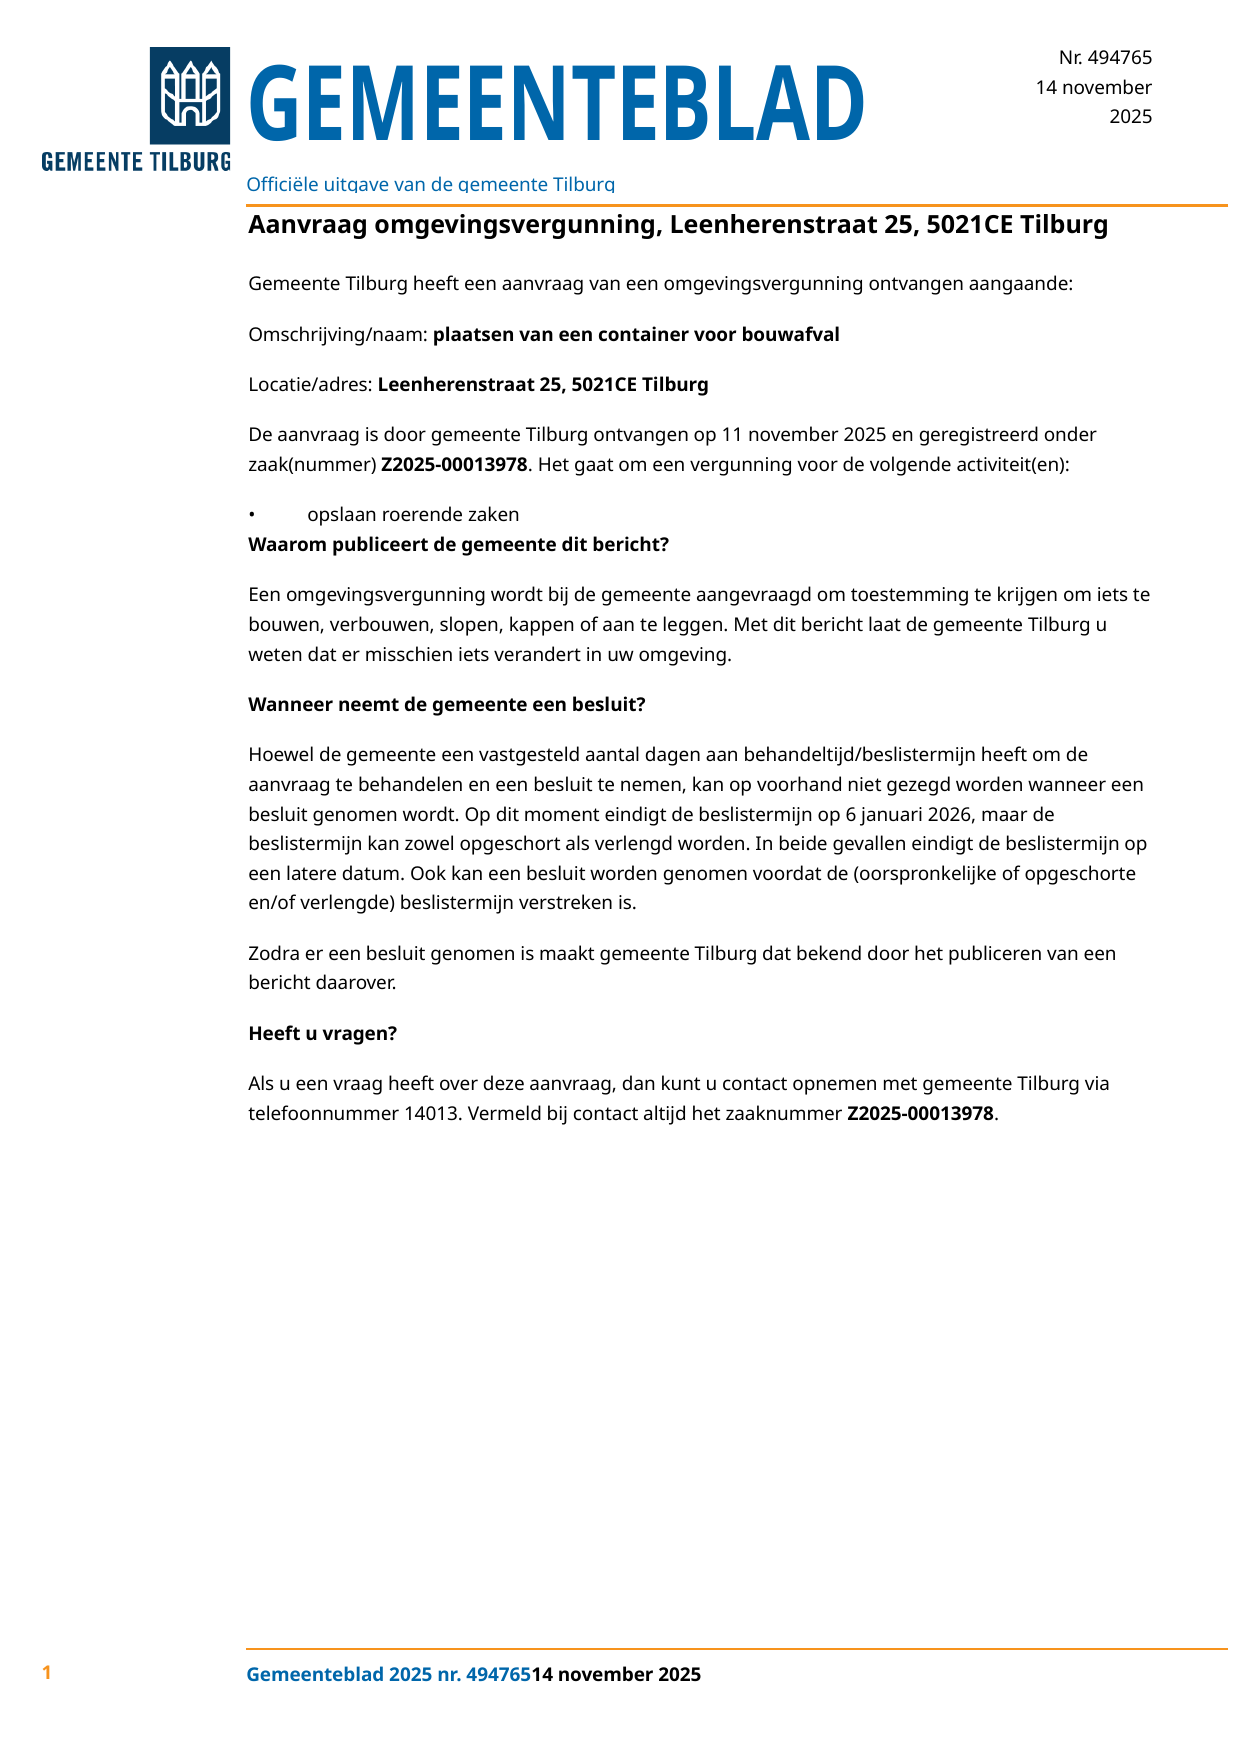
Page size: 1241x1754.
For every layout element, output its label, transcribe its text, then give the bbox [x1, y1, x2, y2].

text Wanneer neemt de gemeente een besluit? [248, 691, 1152, 717]
list opslaan roerende zaken [248, 502, 1152, 527]
text Zodra er een besluit genomen is maakt gemeente Tilburg dat bekend door het publiceren van een bericht daarover. [248, 940, 1152, 995]
text Hoewel de gemeente een vastgesteld aantal dagen aan behandeltijd/beslistermijn heeft om de aanvraag te behandelen en een besluit te nemen, kan op voorhand niet gezegd worden wanneer een besluit genomen wordt. Op dit moment eindigt de beslistermijn op 6 januari 2026, maar de beslistermijn kan zowel opgeschort als verlengd worden. In beide gevallen eindigt de beslistermijn op een latere datum. Ook kan een besluit worden genomen voordat de (oorspronkelijke of opgeschorte en/of verlengde) beslistermijn verstreken is. [248, 742, 1152, 915]
text Een omgevingsvergunning wordt bij de gemeente aangevraagd om toestemming te krijgen om iets te bouwen, verbouwen, slopen, kappen of aan te leggen. Met dit bericht laat de gemeente Tilburg u weten dat er misschien iets verandert in uw omgeving. [248, 582, 1152, 666]
text Locatie/adres: Leenherenstraat 25, 5021CE Tilburg [248, 371, 1152, 397]
text Gemeente Tilburg heeft een aanvraag van een omgevingsvergunning ontvangen aangaande: [248, 270, 1152, 296]
text Waarom publiceert de gemeente dit bericht? [248, 531, 1152, 557]
picture [41, 47, 231, 172]
text Heeft u vragen? [248, 1020, 1152, 1046]
text De aanvraag is door gemeente Tilburg ontvangen op 11 november 2025 en geregistreerd onder zaak(nummer) Z2025-00013978. Het gaat om een vergunning voor de volgende activiteit(en): [248, 422, 1152, 477]
text Omschrijving/naam: plaatsen van een container voor bouwafval [248, 321, 1152, 346]
text Als u een vraag heeft over deze aanvraag, dan kunt u contact opnemen met gemeente Tilburg via telefoonnummer 14013. Vermeld bij contact altijd het zaaknummer Z2025-00013978. [248, 1070, 1152, 1126]
text Aanvraag omgevingsvergunning, Leenherenstraat 25, 5021CE Tilburg [248, 207, 1152, 241]
